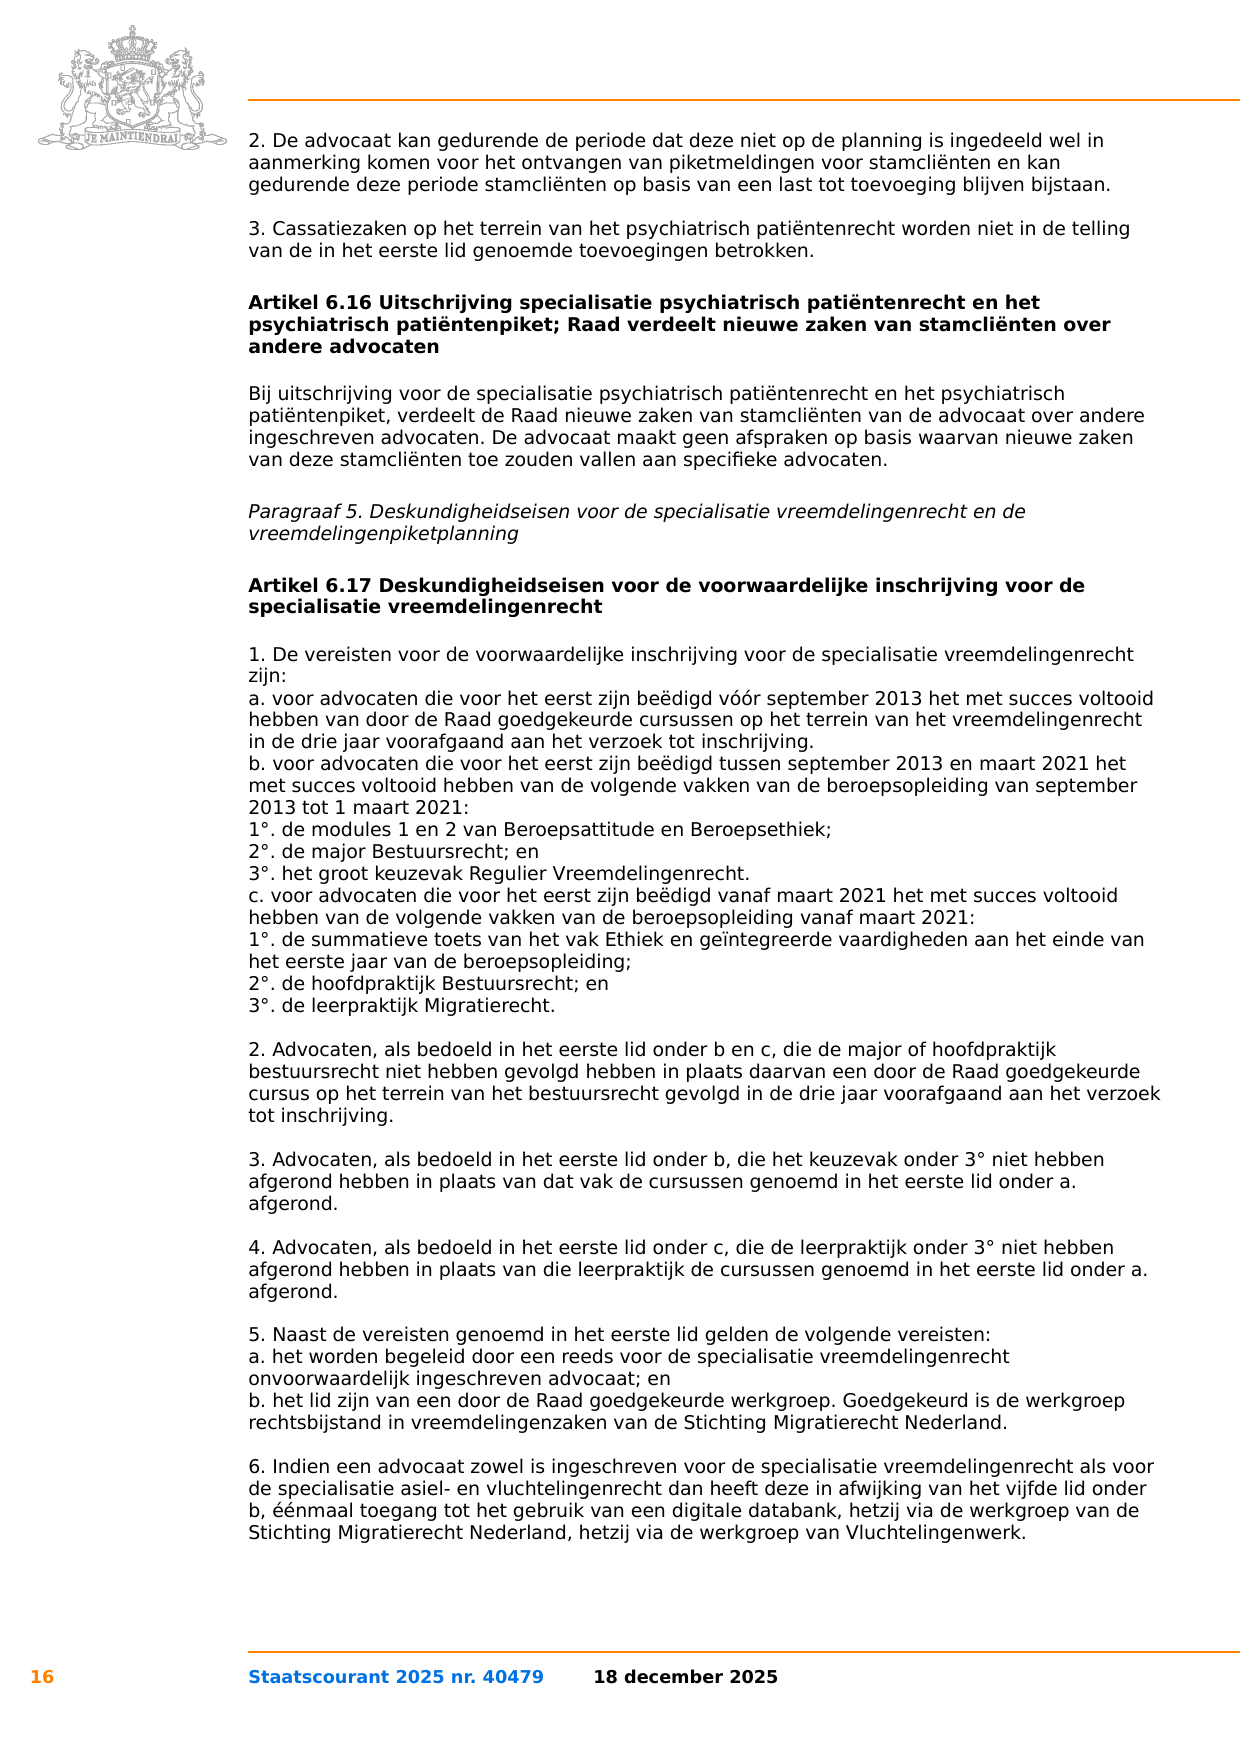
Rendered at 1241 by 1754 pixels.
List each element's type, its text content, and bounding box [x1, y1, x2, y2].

text Bij uitschrijving voor de specialisatie psychiatrisch patiëntenrecht en het psychiatrisch patiëntenpiket, verdeelt de Raad nieuwe zaken van stamcliënten van de advocaat over andere ingeschreven advocaten. De advocaat maakt geen afspraken op basis waarvan nieuwe zaken van deze stamcliënten toe zouden vallen aan specifieke advocaten. [248, 383, 1163, 471]
text 2°. de hoofdpraktijk Bestuursrecht; en [248, 973, 1163, 995]
text 4. Advocaten, als bedoeld in het eerste lid onder c, die de leerpraktijk onder 3° niet hebben afgerond hebben in plaats van die leerpraktijk de cursussen genoemd in het eerste lid onder a. afgerond. [248, 1237, 1163, 1302]
text 1. De vereisten voor de voorwaardelijke inschrijving voor de specialisatie vreemdelingenrecht zijn: [248, 643, 1163, 687]
text 1°. de summatieve toets van het vak Ethiek en geïntegreerde vaardigheden aan het einde van het eerste jaar van de beroepsopleiding; [248, 929, 1163, 973]
text 5. Naast de vereisten genoemd in het eerste lid gelden de volgende vereisten: [248, 1324, 1163, 1346]
text 2. De advocaat kan gedurende de periode dat deze niet op de planning is ingedeeld wel in aanmerking komen voor het ontvangen van piketmeldingen voor stamcliënten en kan gedurende deze periode stamcliënten op basis van een last tot toevoeging blijven bijstaan. [248, 130, 1163, 196]
text 3°. het groot keuzevak Regulier Vreemdelingenrecht. [248, 863, 1163, 885]
text 2°. de major Bestuursrecht; en [248, 841, 1163, 863]
text c. voor advocaten die voor het eerst zijn beëdigd vanaf maart 2021 het met succes voltooid hebben van de volgende vakken van de beroepsopleiding vanaf maart 2021: [248, 885, 1163, 929]
text b. het lid zijn van een door de Raad goedgekeurde werkgroep. Goedgekeurd is de werkgroep rechtsbijstand in vreemdelingenzaken van de Stichting Migratierecht Nederland. [248, 1390, 1163, 1434]
text 2. Advocaten, als bedoeld in het eerste lid onder b en c, die de major of hoofdpraktijk bestuursrecht niet hebben gevolgd hebben in plaats daarvan een door de Raad goedgekeurde cursus op het terrein van het bestuursrecht gevolgd in de drie jaar voorafgaand aan het verzoek tot inschrijving. [248, 1039, 1163, 1127]
subtitle Artikel 6.17 Deskundigheidseisen voor de voorwaardelijke inschrijving voor de specialisatie vreemdelingenrecht [248, 574, 1163, 618]
text 3°. de leerpraktijk Migratierecht. [248, 995, 1163, 1017]
text 3. Advocaten, als bedoeld in het eerste lid onder b, die het keuzevak onder 3° niet hebben afgerond hebben in plaats van dat vak de cursussen genoemd in het eerste lid onder a. afgerond. [248, 1149, 1163, 1215]
text b. voor advocaten die voor het eerst zijn beëdigd tussen september 2013 en maart 2021 het met succes voltooid hebben van de volgende vakken van de beroepsopleiding van september 2013 tot 1 maart 2021: [248, 753, 1163, 819]
text 3. Cassatiezaken op het terrein van het psychiatrisch patiëntenrecht worden niet in de telling van de in het eerste lid genoemde toevoegingen betrokken. [248, 218, 1163, 262]
text 6. Indien een advocaat zowel is ingeschreven voor de specialisatie vreemdelingenrecht als voor de specialisatie asiel- en vluchtelingenrecht dan heeft deze in afwijking van het vijfde lid onder b, éénmaal toegang tot het gebruik van een digitale databank, hetzij via de werkgroep van de Stichting Migratierecht Nederland, hetzij via de werkgroep van Vluchtelingenwerk. [248, 1456, 1163, 1544]
text a. het worden begeleid door een reeds voor de specialisatie vreemdelingenrecht onvoorwaardelijk ingeschreven advocaat; en [248, 1346, 1163, 1390]
subtitle Paragraaf 5. Deskundigheidseisen voor de specialisatie vreemdelingenrecht en de vreemdelingenpiketplanning [248, 501, 1163, 544]
subtitle Artikel 6.16 Uitschrijving specialisatie psychiatrisch patiëntenrecht en het psychiatrisch patiëntenpiket; Raad verdeelt nieuwe zaken van stamcliënten over andere advocaten [248, 292, 1163, 358]
text 1°. de modules 1 en 2 van Beroepsattitude en Beroepsethiek; [248, 819, 1163, 841]
text a. voor advocaten die voor het eerst zijn beëdigd vóór september 2013 het met succes voltooid hebben van door de Raad goedgekeurde cursussen op het terrein van het vreemdelingenrecht in de drie jaar voorafgaand aan het verzoek tot inschrijving. [248, 687, 1163, 753]
picture [38, 25, 227, 150]
